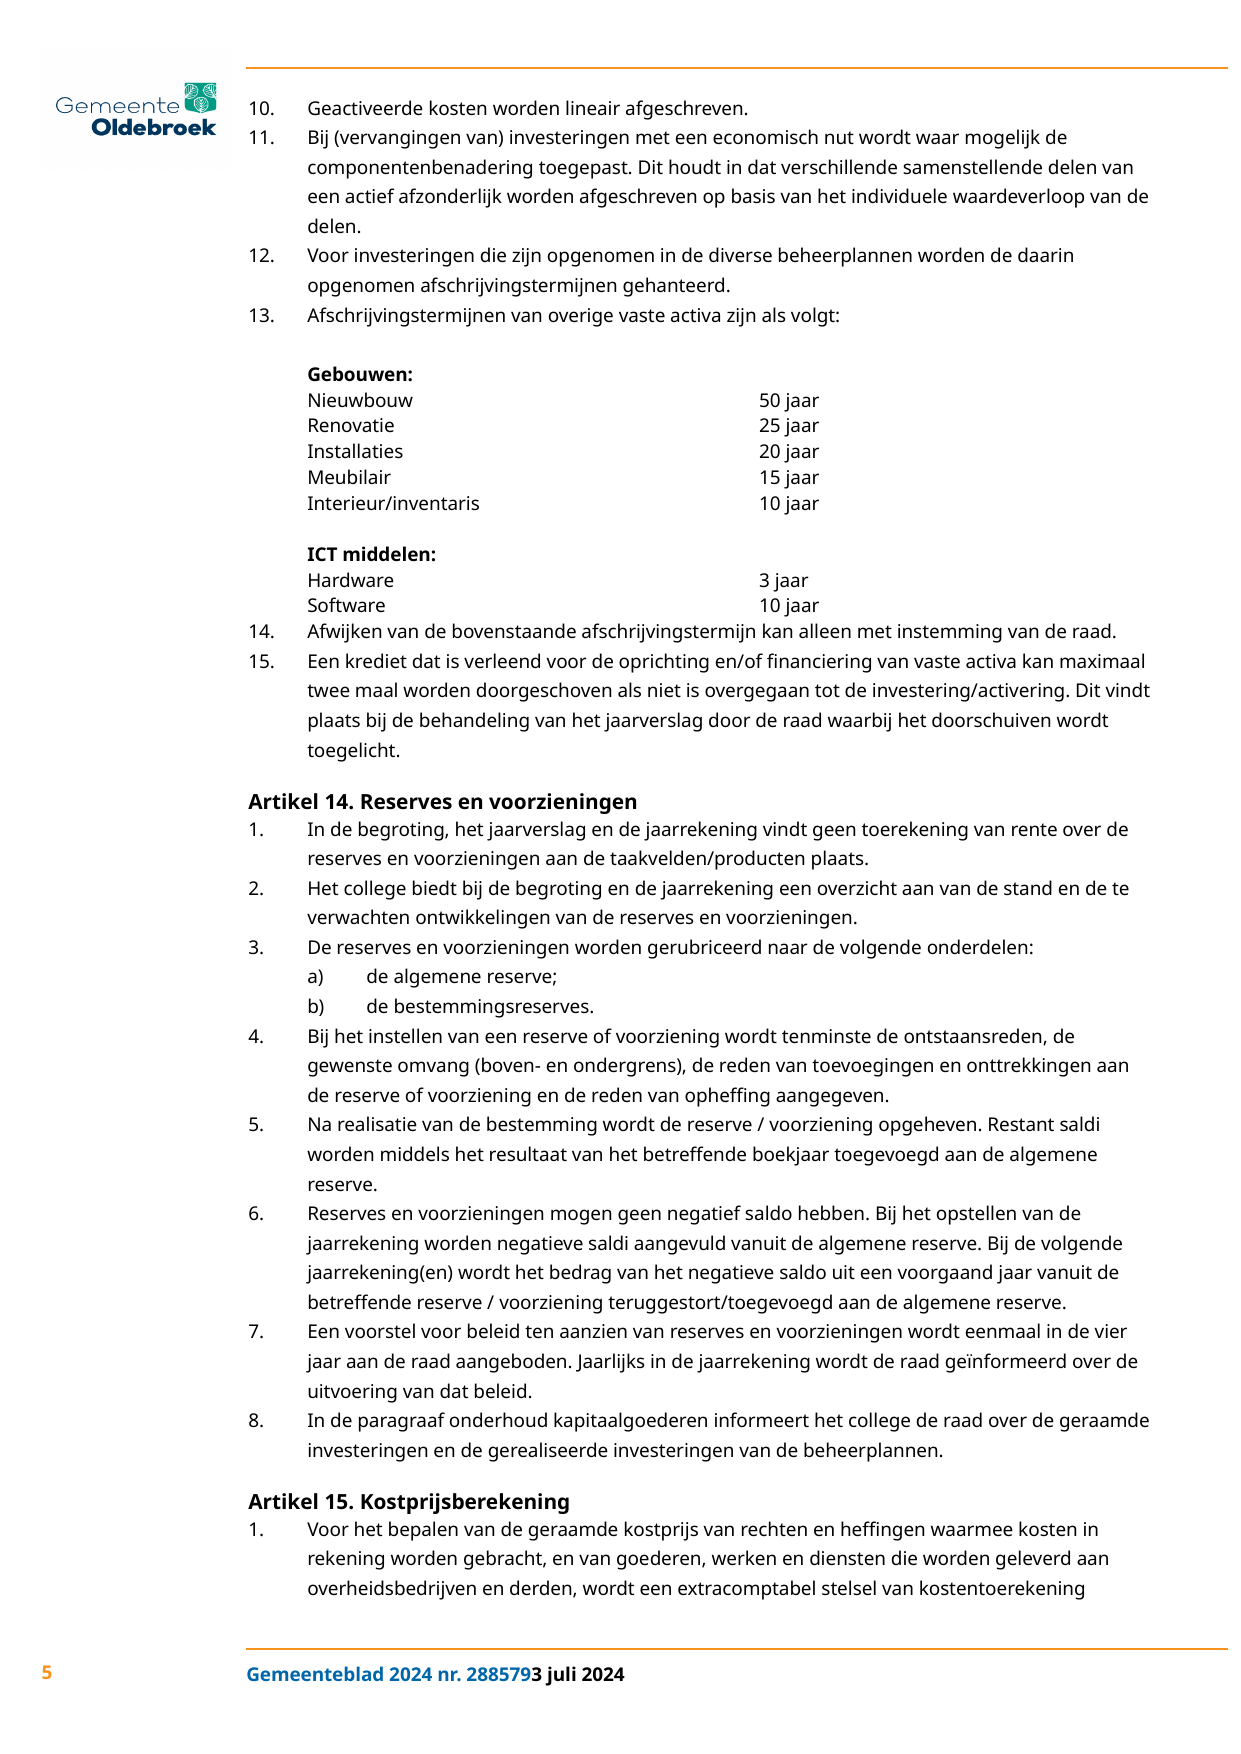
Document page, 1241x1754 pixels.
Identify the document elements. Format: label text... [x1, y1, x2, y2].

table_cell [307, 516, 759, 541]
text Artikel 15. Kostprijsberekening [248, 1487, 1152, 1516]
text Artikel 14. Reserves en voorzieningen [248, 787, 1152, 816]
table_cell Nieuwbouw [307, 387, 759, 413]
table_header Gebouwen: [307, 361, 759, 387]
list Bij het instellen van een reserve of voorziening wordt tenminste de ontstaansreden, de gewenste omvang (boven- en ondergrens), de reden van toevoegingen en onttrekkingen aan de reserve of voorziening en de reden van opheffing aangegeven. [248, 1023, 1152, 1108]
list Een voorstel voor beleid ten aanzien van reserves en voorzieningen wordt eenmaal in de vier jaar aan de raad aangeboden. Jaarlijks in de jaarrekening wordt de raad geïnformeerd over de uitvoering van dat beleid. [248, 1319, 1152, 1403]
table_cell 50 jaar [759, 387, 1211, 413]
table_cell 20 jaar [759, 438, 1211, 464]
list Afwijken van de bovenstaande afschrijvingstermijn kan alleen met instemming van de raad. [248, 618, 1152, 644]
list de algemene reserve; [307, 964, 1152, 989]
table_cell 10 jaar [759, 593, 1211, 618]
list Reserves en voorzieningen mogen geen negatief saldo hebben. Bij het opstellen van de jaarrekening worden negatieve saldi aangevuld vanuit de algemene reserve. Bij de volgende jaarrekening(en) wordt het bedrag van het negatieve saldo uit een voorgaand jaar vanuit de betreffende reserve / voorziening teruggestort/toegevoegd aan de algemene reserve. [248, 1200, 1152, 1315]
table_cell ICT middelen: [307, 541, 759, 567]
table_cell Installaties [307, 438, 759, 464]
table_cell Software [307, 593, 759, 618]
table_cell 25 jaar [759, 413, 1211, 438]
table_cell Hardware [307, 567, 759, 593]
table_cell 3 jaar [759, 567, 1211, 593]
table_cell 10 jaar [759, 490, 1211, 516]
picture [41, 47, 231, 172]
list In de begroting, het jaarverslag en de jaarrekening vindt geen toerekening van rente over de reserves en voorzieningen aan de taakvelden/producten plaats. [248, 816, 1152, 871]
list de bestemmingsreserves. [307, 993, 1152, 1019]
list Afschrijvingstermijnen van overige vaste activa zijn als volgt: [248, 302, 1152, 328]
table_cell Renovatie [307, 413, 759, 438]
list Bij (vervangingen van) investeringen met een economisch nut wordt waar mogelijk de componentenbenadering toegepast. Dit houdt in dat verschillende samenstellende delen van een actief afzonderlijk worden afgeschreven op basis van het individuele waardeverloop van de delen. [248, 124, 1152, 239]
table_cell [759, 516, 1211, 541]
table_cell [759, 541, 1211, 567]
table_header [759, 361, 1211, 387]
list Voor het bepalen van de geraamde kostprijs van rechten en heffingen waarmee kosten in rekening worden gebracht, en van goederen, werken en diensten die worden geleverd aan overheidsbedrijven en derden, wordt een extracomptabel stelsel van kostentoerekening [248, 1516, 1152, 1601]
list Na realisatie van de bestemming wordt de reserve / voorziening opgeheven. Restant saldi worden middels het resultaat van het betreffende boekjaar toegevoegd aan de algemene reserve. [248, 1112, 1152, 1196]
list Een krediet dat is verleend voor de oprichting en/of financiering van vaste activa kan maximaal twee maal worden doorgeschoven als niet is overgegaan tot de investering/activering. Dit vindt plaats bij de behandeling van het jaarverslag door de raad waarbij het doorschuiven wordt toegelicht. [248, 648, 1152, 763]
list Het college biedt bij de begroting en de jaarrekening een overzicht aan van de stand en de te verwachten ontwikkelingen van de reserves en voorzieningen. [248, 875, 1152, 930]
table_cell Interieur/inventaris [307, 490, 759, 516]
list In de paragraaf onderhoud kapitaalgoederen informeert het college de raad over de geraamde investeringen en de gerealiseerde investeringen van de beheerplannen. [248, 1407, 1152, 1463]
table_cell 15 jaar [759, 464, 1211, 490]
table_cell Meubilair [307, 464, 759, 490]
list Voor investeringen die zijn opgenomen in de diverse beheerplannen worden de daarin opgenomen afschrijvingstermijnen gehanteerd. [248, 243, 1152, 298]
list Geactiveerde kosten worden lineair afgeschreven. [248, 95, 1152, 121]
list De reserves en voorzieningen worden gerubriceerd naar de volgende onderdelen: [248, 934, 1152, 960]
